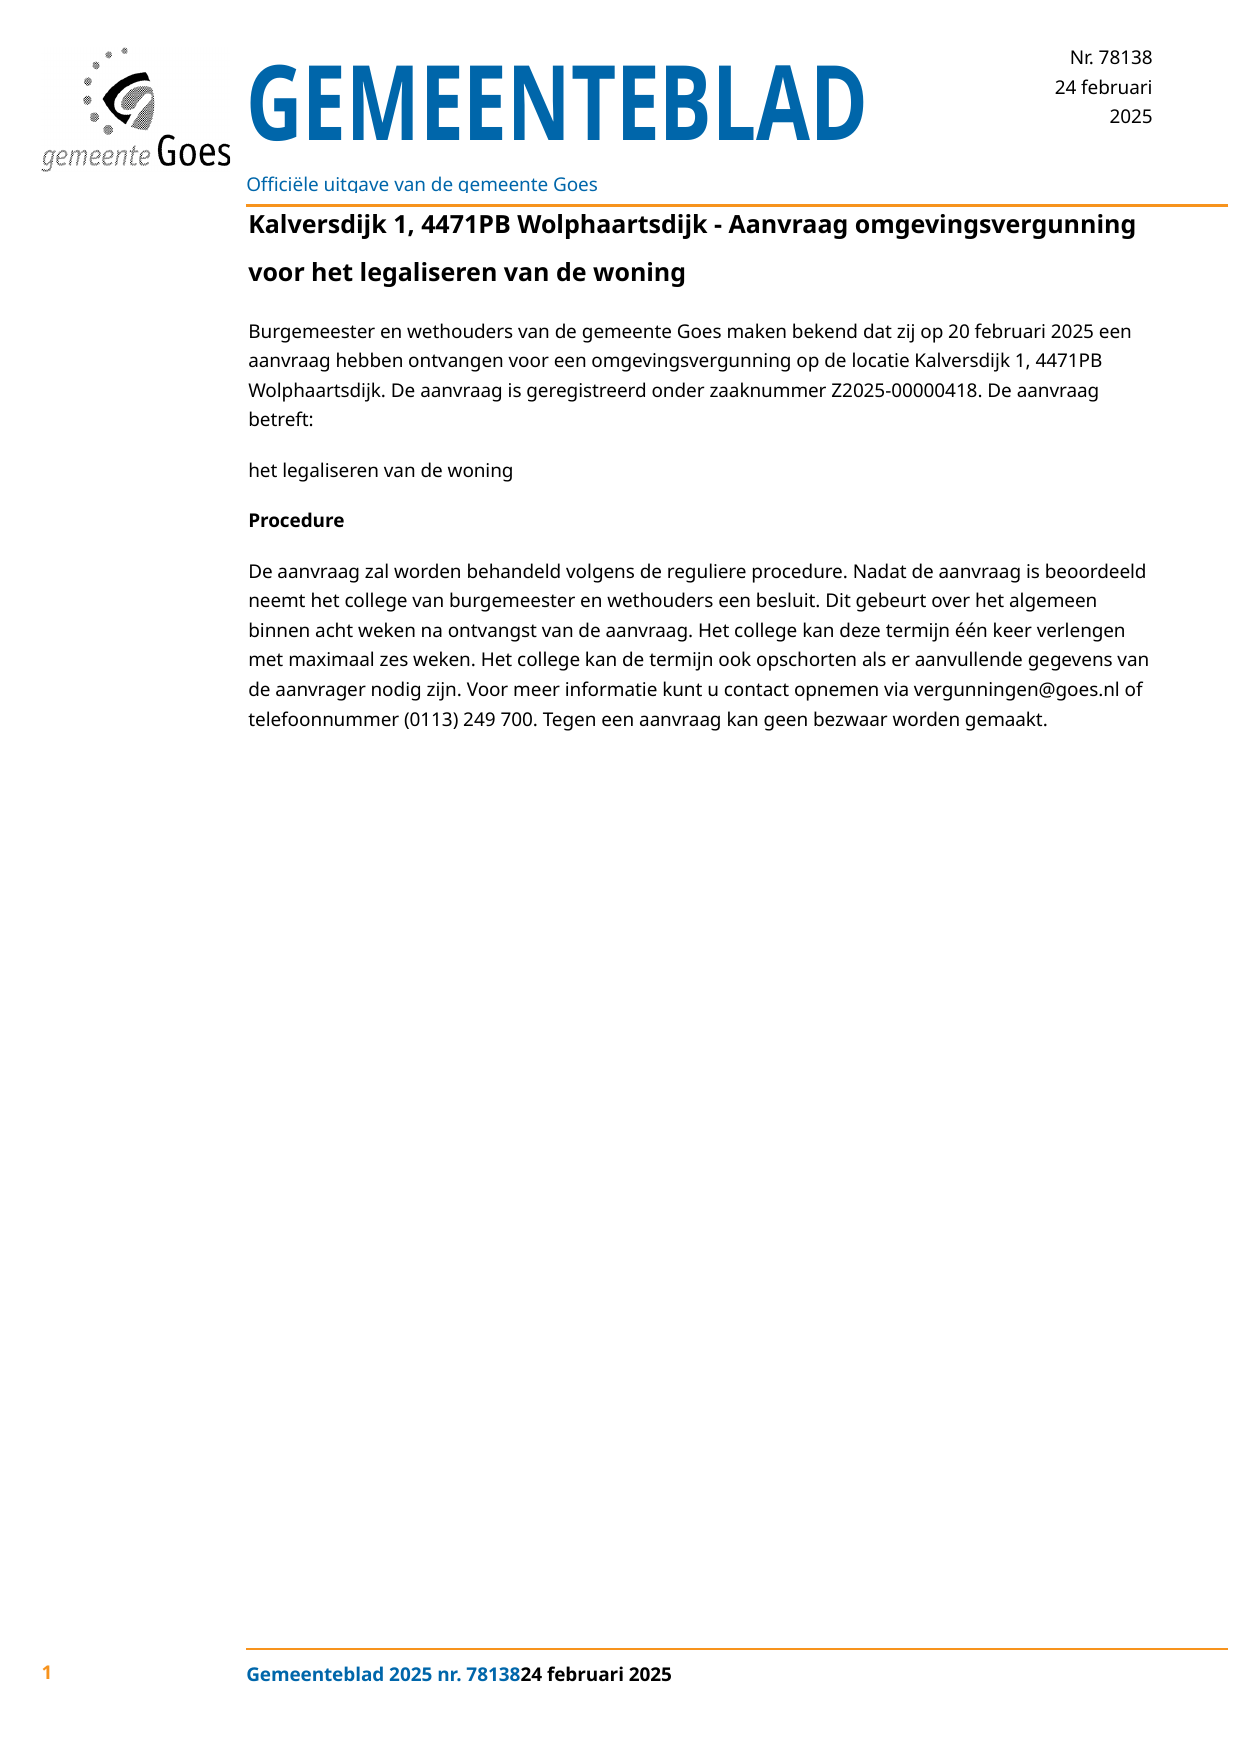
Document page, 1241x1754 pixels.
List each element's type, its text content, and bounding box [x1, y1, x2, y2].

text Burgemeester en wethouders van de gemeente Goes maken bekend dat zij op 20 februari 2025 een aanvraag hebben ontvangen voor een omgevingsvergunning op de locatie Kalversdijk 1, 4471PB Wolphaartsdijk. De aanvraag is geregistreerd onder zaaknummer Z2025-00000418. De aanvraag betreft: [248, 318, 1152, 432]
text Procedure [248, 507, 1152, 533]
text De aanvraag zal worden behandeld volgens de reguliere procedure. Nadat de aanvraag is beoordeeld neemt het college van burgemeester en wethouders een besluit. Dit gebeurt over het algemeen binnen acht weken na ontvangst van de aanvraag. Het college kan deze termijn één keer verlengen met maximaal zes weken. Het college kan de termijn ook opschorten als er aanvullende gegevens van de aanvrager nodig zijn. Voor meer informatie kunt u contact opnemen via vergunningen@goes.nl of telefoonnummer (0113) 249 700. Tegen een aanvraag kan geen bezwaar worden gemaakt. [248, 558, 1152, 732]
text Kalversdijk 1, 4471PB Wolphaartsdijk - Aanvraag omgevingsvergunning voor het legaliseren van de woning [248, 207, 1152, 288]
picture [41, 47, 231, 172]
text het legaliseren van de woning [248, 457, 1152, 483]
